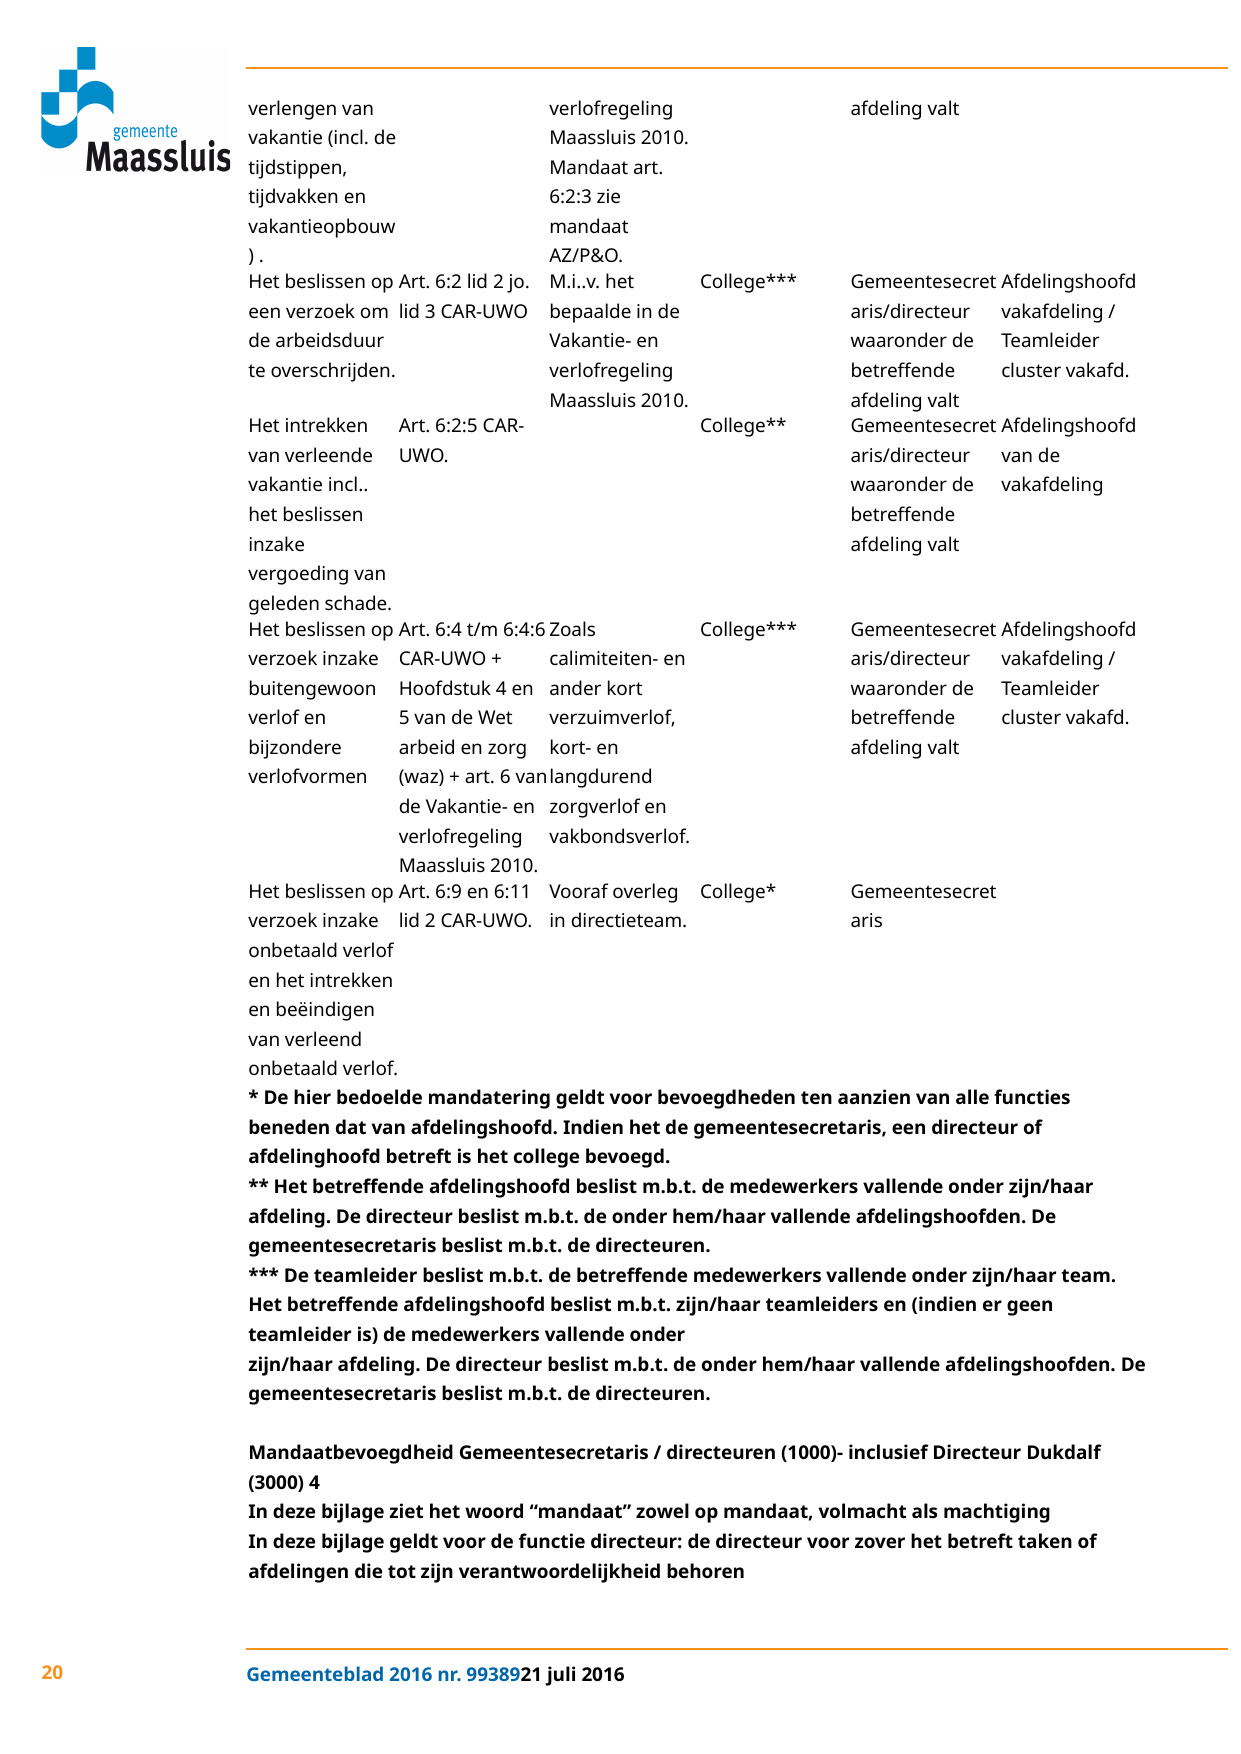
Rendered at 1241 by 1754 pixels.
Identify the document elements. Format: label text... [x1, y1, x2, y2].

table_cell Vooraf overleg in directieteam. [549, 878, 700, 1081]
table_cell verlofregeling Maassluis 2010. Mandaat art. 6:2:3 zie mandaat AZ/P&O. [549, 95, 700, 268]
table_cell College*** [700, 269, 850, 412]
table_cell Gemeentesecretaris/directeur waaronder de betreffende afdeling valt [850, 413, 1001, 616]
table_cell afdeling valt [850, 95, 1001, 268]
table_cell [399, 95, 549, 268]
text *** De teamleider beslist m.b.t. de betreffende medewerkers vallende onder zijn/haar team. Het betreffende afdelingshoofd beslist m.b.t. zijn/haar teamleiders en (indien er geen teamleider is) de medewerkers vallende onder [248, 1262, 1152, 1347]
table_cell College** [700, 413, 850, 616]
table_cell Afdelingshoofd vakafdeling / Teamleider cluster vakafd. [1001, 269, 1152, 412]
table_cell College*** [700, 616, 850, 878]
table_cell Het beslissen op verzoek inzake buitengewoon verlof en bijzondere verlofvormen [248, 616, 398, 878]
table_cell College* [700, 878, 850, 1081]
table_cell Het beslissen op een verzoek om de arbeidsduur te overschrijden. [248, 269, 398, 412]
table_cell Gemeentesecretaris/directeur waaronder de betreffende afdeling valt [850, 616, 1001, 878]
table_cell Afdelingshoofd van de vakafdeling [1001, 413, 1152, 616]
text Mandaatbevoegdheid Gemeentesecretaris / directeuren (1000)- inclusief Directeur Dukdalf (3000) 4 [248, 1439, 1152, 1495]
table_cell [549, 413, 700, 616]
table_cell Gemeentesecretaris [850, 878, 1001, 1081]
table_cell M.i..v. het bepaalde in de Vakantie- en verlofregeling Maassluis 2010. [549, 269, 700, 412]
table_cell Het intrekken van verleende vakantie incl.. het beslissen inzake vergoeding van geleden schade. [248, 413, 398, 616]
table_cell Gemeentesecretaris/directeur waaronder de betreffende afdeling valt [850, 269, 1001, 412]
table_cell Art. 6:2 lid 2 jo. lid 3 CAR-UWO [399, 269, 549, 412]
table_cell Art. 6:9 en 6:11 lid 2 CAR-UWO. [399, 878, 549, 1081]
table_cell Art. 6:2:5 CAR-UWO. [399, 413, 549, 616]
table_cell Art. 6:4 t/m 6:4:6 CAR-UWO + Hoofdstuk 4 en 5 van de Wet arbeid en zorg (waz) + art. 6 van de Vakantie- en verlofregeling Maassluis 2010. [399, 616, 549, 878]
text * De hier bedoelde mandatering geldt voor bevoegdheden ten aanzien van alle functies beneden dat van afdelingshoofd. Indien het de gemeentesecretaris, een directeur of afdelinghoofd betreft is het college bevoegd. [248, 1084, 1152, 1169]
text In deze bijlage geldt voor de functie directeur: de directeur voor zover het betreft taken of afdelingen die tot zijn verantwoordelijkheid behoren [248, 1528, 1152, 1584]
picture [41, 47, 77, 92]
table_cell verlengen van vakantie (incl. de tijdstippen, tijdvakken en vakantieopbouw) . [248, 95, 398, 268]
text In deze bijlage ziet het woord “mandaat” zowel op mandaat, volmacht als machtiging [248, 1499, 1152, 1524]
table_cell Het beslissen op verzoek inzake onbetaald verlof en het intrekken en beëindigen van verleend onbetaald verlof. [248, 878, 398, 1081]
text zijn/haar afdeling. De directeur beslist m.b.t. de onder hem/haar vallende afdelingshoofden. De gemeentesecretaris beslist m.b.t. de directeuren. [248, 1351, 1152, 1406]
table_cell Afdelingshoofd vakafdeling / Teamleider cluster vakafd. [1001, 616, 1152, 878]
table_cell Zoals calimiteiten- en ander kort verzuimverlof, kort- en langdurend zorgverlof en vakbondsverlof. [549, 616, 700, 878]
table_cell [1001, 878, 1152, 1081]
table_cell [700, 95, 850, 268]
text ** Het betreffende afdelingshoofd beslist m.b.t. de medewerkers vallende onder zijn/haar afdeling. De directeur beslist m.b.t. de onder hem/haar vallende afdelingshoofden. De gemeentesecretaris beslist m.b.t. de directeuren. [248, 1173, 1152, 1258]
picture [41, 47, 231, 172]
table_cell [1001, 95, 1152, 268]
